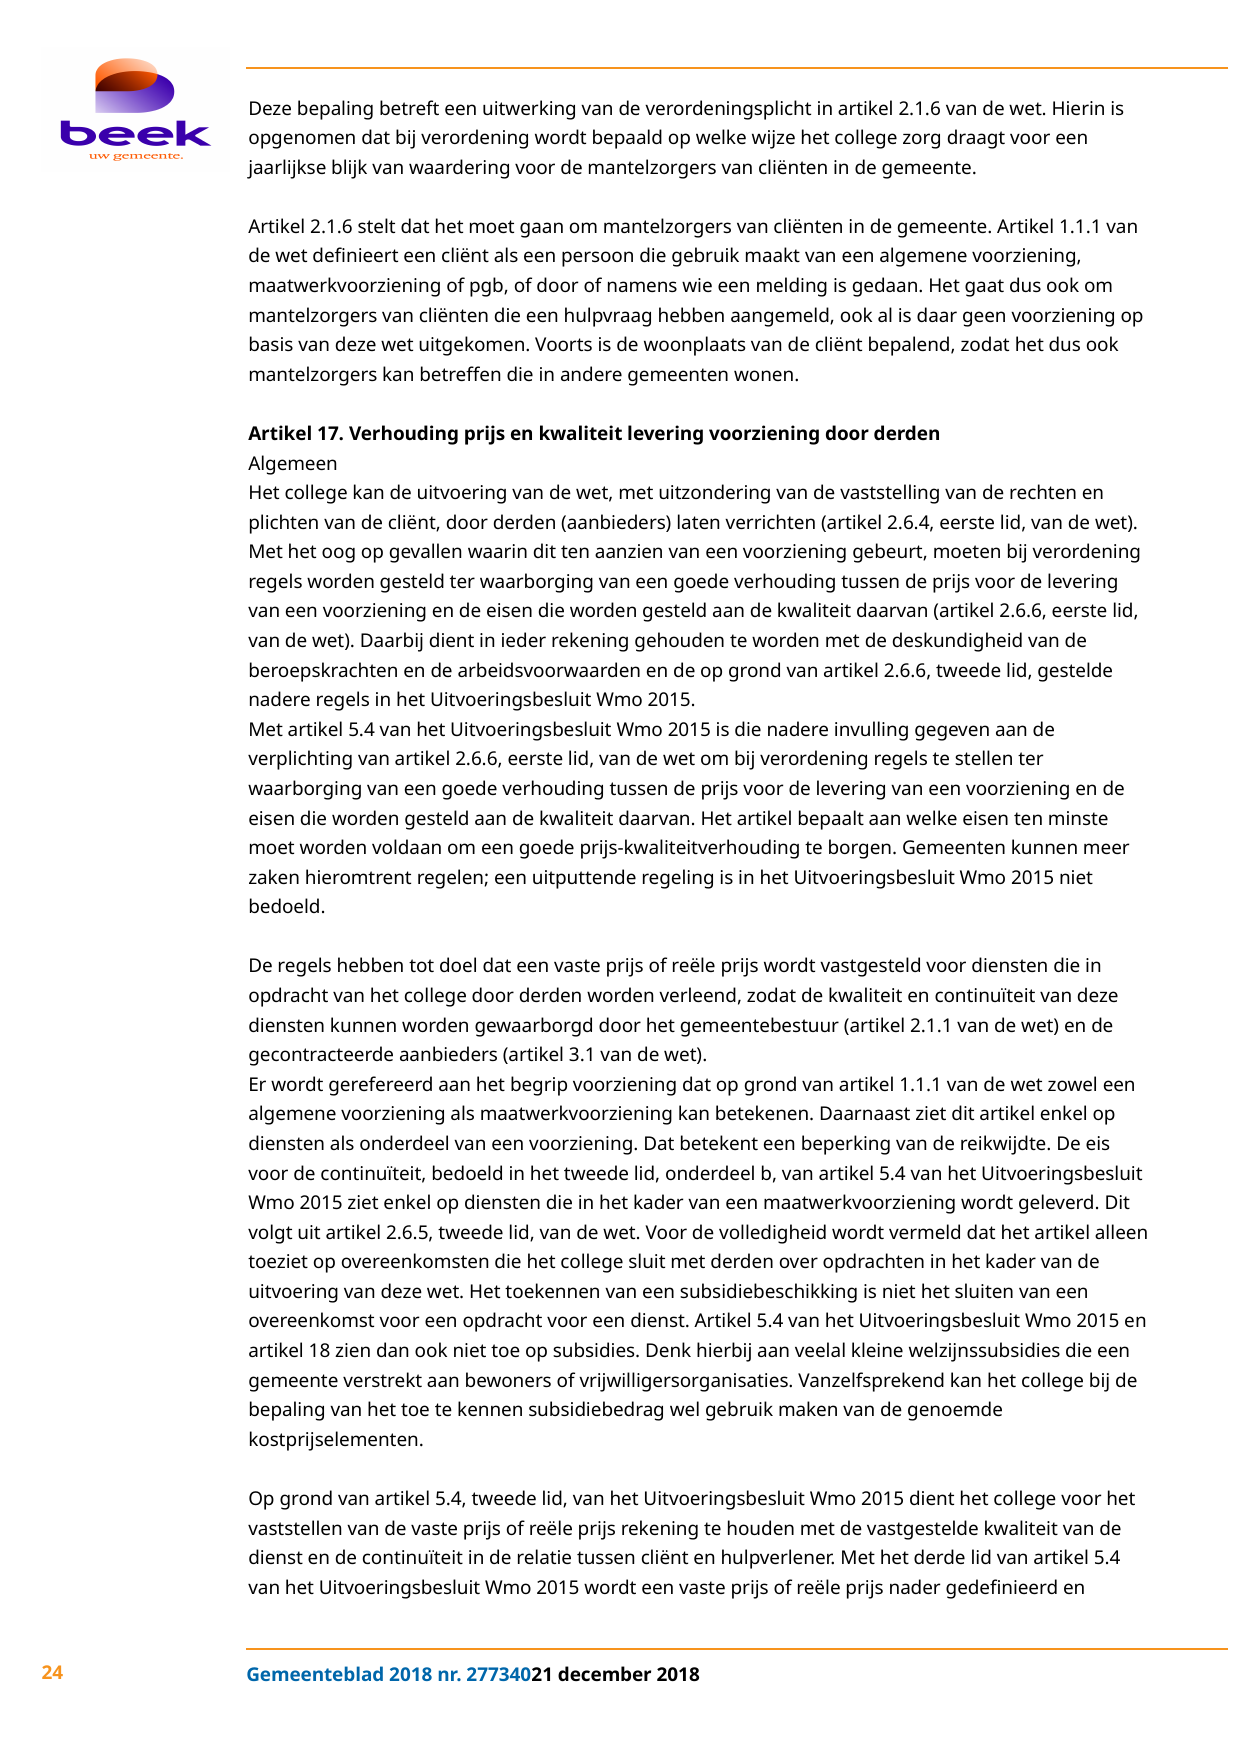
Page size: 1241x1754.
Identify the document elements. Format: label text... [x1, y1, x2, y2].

text Op grond van artikel 5.4, tweede lid, van het Uitvoeringsbesluit Wmo 2015 dient het college voor het vaststellen van de vaste prijs of reële prijs rekening te houden met de vastgestelde kwaliteit van de dienst en de continuïteit in de relatie tussen cliënt en hulpverlener. Met het derde lid van artikel 5.4 van het Uitvoeringsbesluit Wmo 2015 wordt een vaste prijs of reële prijs nader gedefinieerd en [248, 1485, 1152, 1600]
text Het college kan de uitvoering van de wet, met uitzondering van de vaststelling van de rechten en plichten van de cliënt, door derden (aanbieders) laten verrichten (artikel 2.6.4, eerste lid, van de wet). Met het oog op gevallen waarin dit ten aanzien van een voorziening gebeurt, moeten bij verordening regels worden gesteld ter waarborging van een goede verhouding tussen de prijs voor de levering van een voorziening en de eisen die worden gesteld aan de kwaliteit daarvan (artikel 2.6.6, eerste lid, van de wet). Daarbij dient in ieder rekening gehouden te worden met de deskundigheid van de beroepskrachten en de arbeidsvoorwaarden en de op grond van artikel 2.6.6, tweede lid, gestelde nadere regels in het Uitvoeringsbesluit Wmo 2015. [248, 479, 1152, 712]
text Artikel 2.1.6 stelt dat het moet gaan om mantelzorgers van cliënten in de gemeente. Artikel 1.1.1 van de wet definieert een cliënt als een persoon die gebruik maakt van een algemene voorziening, maatwerkvoorziening of pgb, of door of namens wie een melding is gedaan. Het gaat dus ook om mantelzorgers van cliënten die een hulpvraag hebben aangemeld, ook al is daar geen voorziening op basis van deze wet uitgekomen. Voorts is de woonplaats van de cliënt bepalend, zodat het dus ook mantelzorgers kan betreffen die in andere gemeenten wonen. [248, 213, 1152, 387]
text Algemeen [248, 450, 1152, 476]
text De regels hebben tot doel dat een vaste prijs of reële prijs wordt vastgesteld voor diensten die in opdracht van het college door derden worden verleend, zodat de kwaliteit en continuïteit van deze diensten kunnen worden gewaarborgd door het gemeentebestuur (artikel 2.1.1 van de wet) en de gecontracteerde aanbieders (artikel 3.1 van de wet). [248, 953, 1152, 1067]
text Er wordt gerefereerd aan het begrip voorziening dat op grond van artikel 1.1.1 van de wet zowel een algemene voorziening als maatwerkvoorziening kan betekenen. Daarnaast ziet dit artikel enkel op diensten als onderdeel van een voorziening. Dat betekent een beperking van de reikwijdte. De eis voor de continuïteit, bedoeld in het tweede lid, onderdeel b, van artikel 5.4 van het Uitvoeringsbesluit Wmo 2015 ziet enkel op diensten die in het kader van een maatwerkvoorziening wordt geleverd. Dit volgt uit artikel 2.6.5, tweede lid, van de wet. Voor de volledigheid wordt vermeld dat het artikel alleen toeziet op overeenkomsten die het college sluit met derden over opdrachten in het kader van de uitvoering van deze wet. Het toekennen van een subsidiebeschikking is niet het sluiten van een overeenkomst voor een opdracht voor een dienst. Artikel 5.4 van het Uitvoeringsbesluit Wmo 2015 en artikel 18 zien dan ook niet toe op subsidies. Denk hierbij aan veelal kleine welzijnssubsidies die een gemeente verstrekt aan bewoners of vrijwilligersorganisaties. Vanzelfsprekend kan het college bij de bepaling van het toe te kennen subsidiebedrag wel gebruik maken van de genoemde kostprijselementen. [248, 1071, 1152, 1452]
text Deze bepaling betreft een uitwerking van de verordeningsplicht in artikel 2.1.6 van de wet. Hierin is opgenomen dat bij verordening wordt bepaald op welke wijze het college zorg draagt voor een jaarlijkse blijk van waardering voor de mantelzorgers van cliënten in de gemeente. [248, 95, 1152, 180]
text Artikel 17. Verhouding prijs en kwaliteit levering voorziening door derden [248, 420, 1152, 446]
picture [41, 47, 231, 172]
text Met artikel 5.4 van het Uitvoeringsbesluit Wmo 2015 is die nadere invulling gegeven aan de verplichting van artikel 2.6.6, eerste lid, van de wet om bij verordening regels te stellen ter waarborging van een goede verhouding tussen de prijs voor de levering van een voorziening en de eisen die worden gesteld aan de kwaliteit daarvan. Het artikel bepaalt aan welke eisen ten minste moet worden voldaan om een goede prijs-kwaliteitverhouding te borgen. Gemeenten kunnen meer zaken hieromtrent regelen; een uitputtende regeling is in het Uitvoeringsbesluit Wmo 2015 niet bedoeld. [248, 716, 1152, 919]
